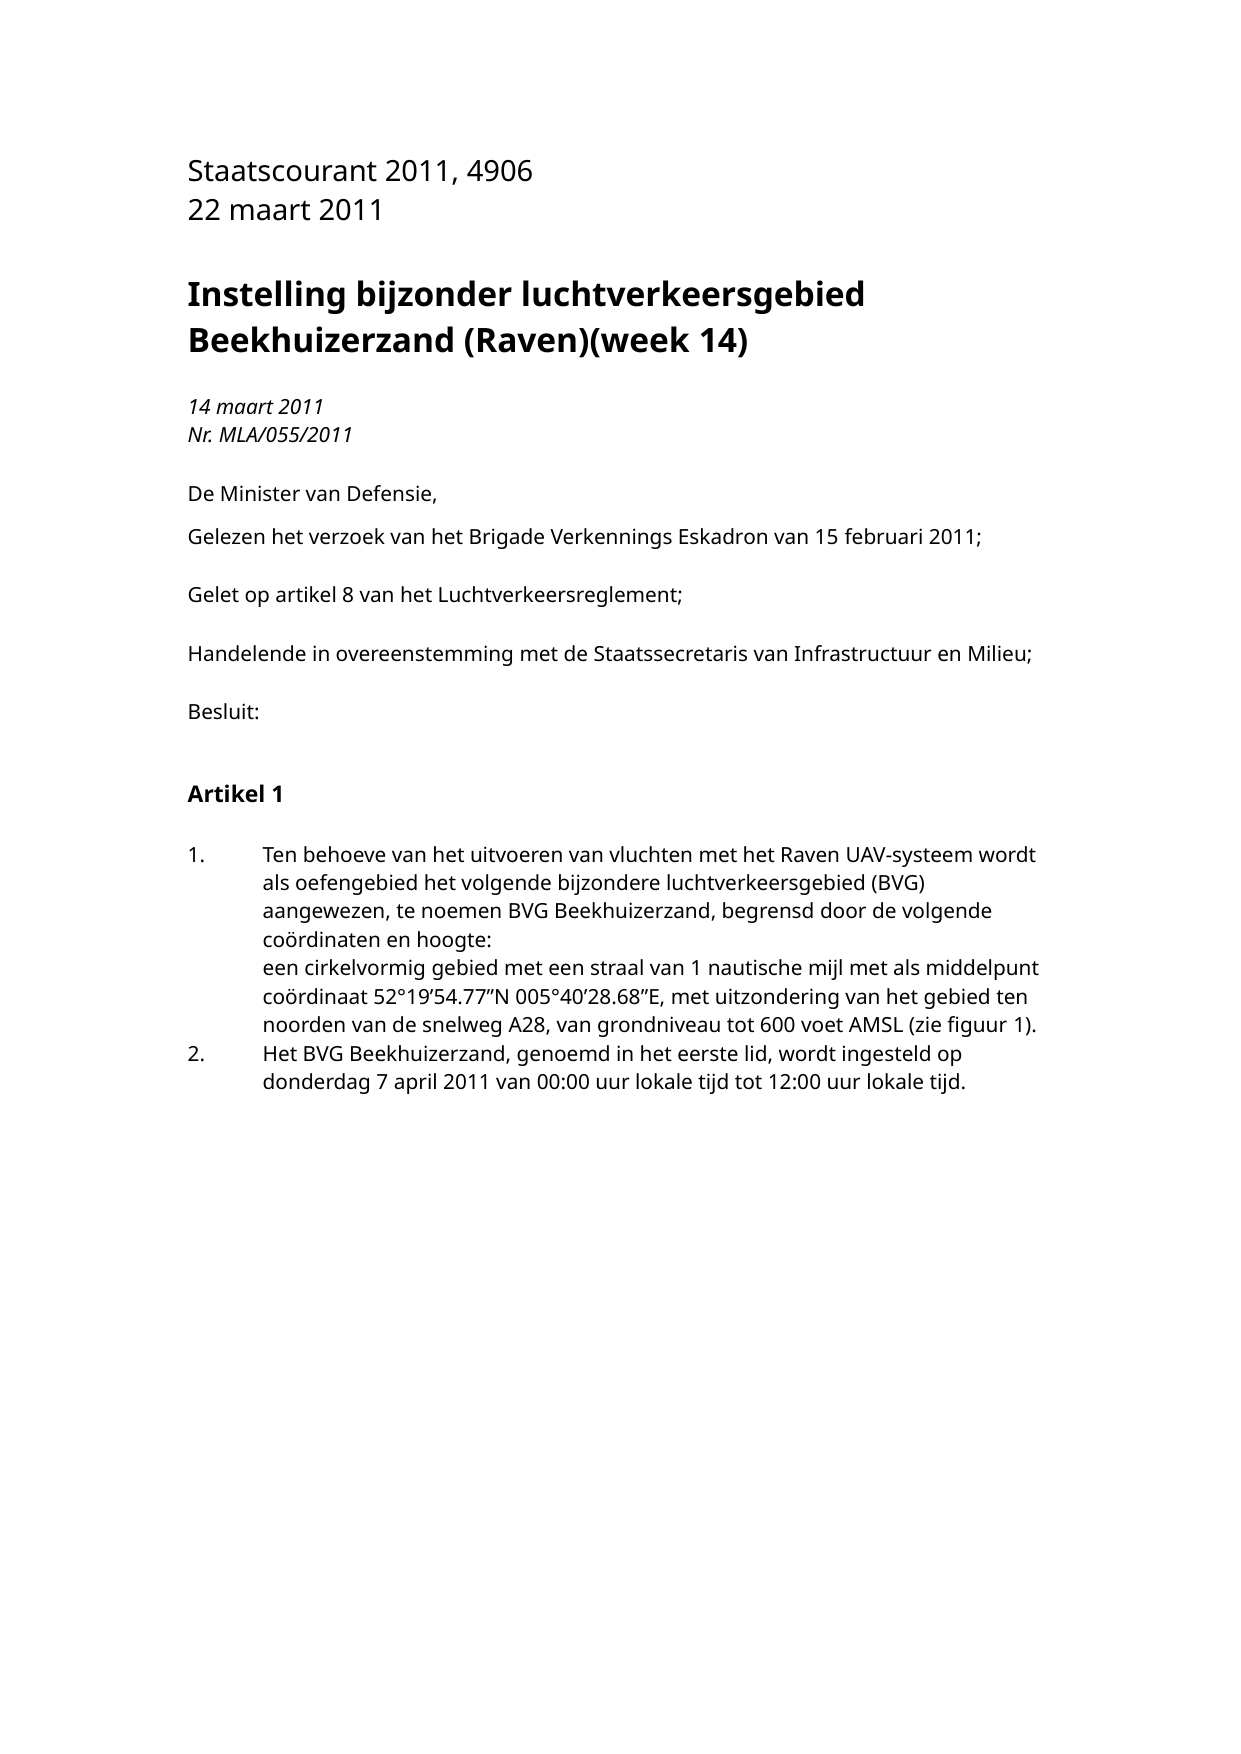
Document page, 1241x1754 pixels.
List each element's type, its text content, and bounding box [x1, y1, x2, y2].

text 22 maart 2011 [187, 190, 1053, 229]
text Staatscourant 2011, 4906 [187, 150, 1053, 190]
text Gelet op artikel 8 van het Luchtverkeersreglement; [187, 581, 1053, 609]
text 14 maart 2011 [187, 392, 1053, 420]
text Handelende in overeenstemming met de Staatssecretaris van Infrastructuur en Milieu; [187, 639, 1053, 667]
list Ten behoeve van het uitvoeren van vluchten met het Raven UAV-systeem wordt als oefengebied het volgende bijzondere luchtverkeersgebied (BVG) aangewezen, te noemen BVG Beekhuizerzand, begrensd door de volgende coördinaten en hoogte: [187, 840, 1053, 953]
text Nr. MLA/055/2011 [187, 420, 1053, 449]
list een cirkelvormig gebied met een straal van 1 nautische mijl met als middelpunt coördinaat 52°19’54.77”N 005°40’28.68”E, met uitzondering van het gebied ten noorden van de snelweg A28, van grondniveau tot 600 voet AMSL (zie figuur 1). [187, 953, 1053, 1039]
text Gelezen het verzoek van het Brigade Verkennings Eskadron van 15 februari 2011; [187, 522, 1053, 551]
subtitle Instelling bijzonder luchtverkeersgebied Beekhuizerzand (Raven)(week 14) [187, 271, 1053, 362]
subtitle Artikel 1 [187, 778, 1053, 810]
list Het BVG Beekhuizerzand, genoemd in het eerste lid, wordt ingesteld op donderdag 7 april 2011 van 00:00 uur lokale tijd tot 12:00 uur lokale tijd. [187, 1039, 1053, 1096]
text De Minister van Defensie, [187, 479, 1053, 507]
text Besluit: [187, 697, 1053, 726]
